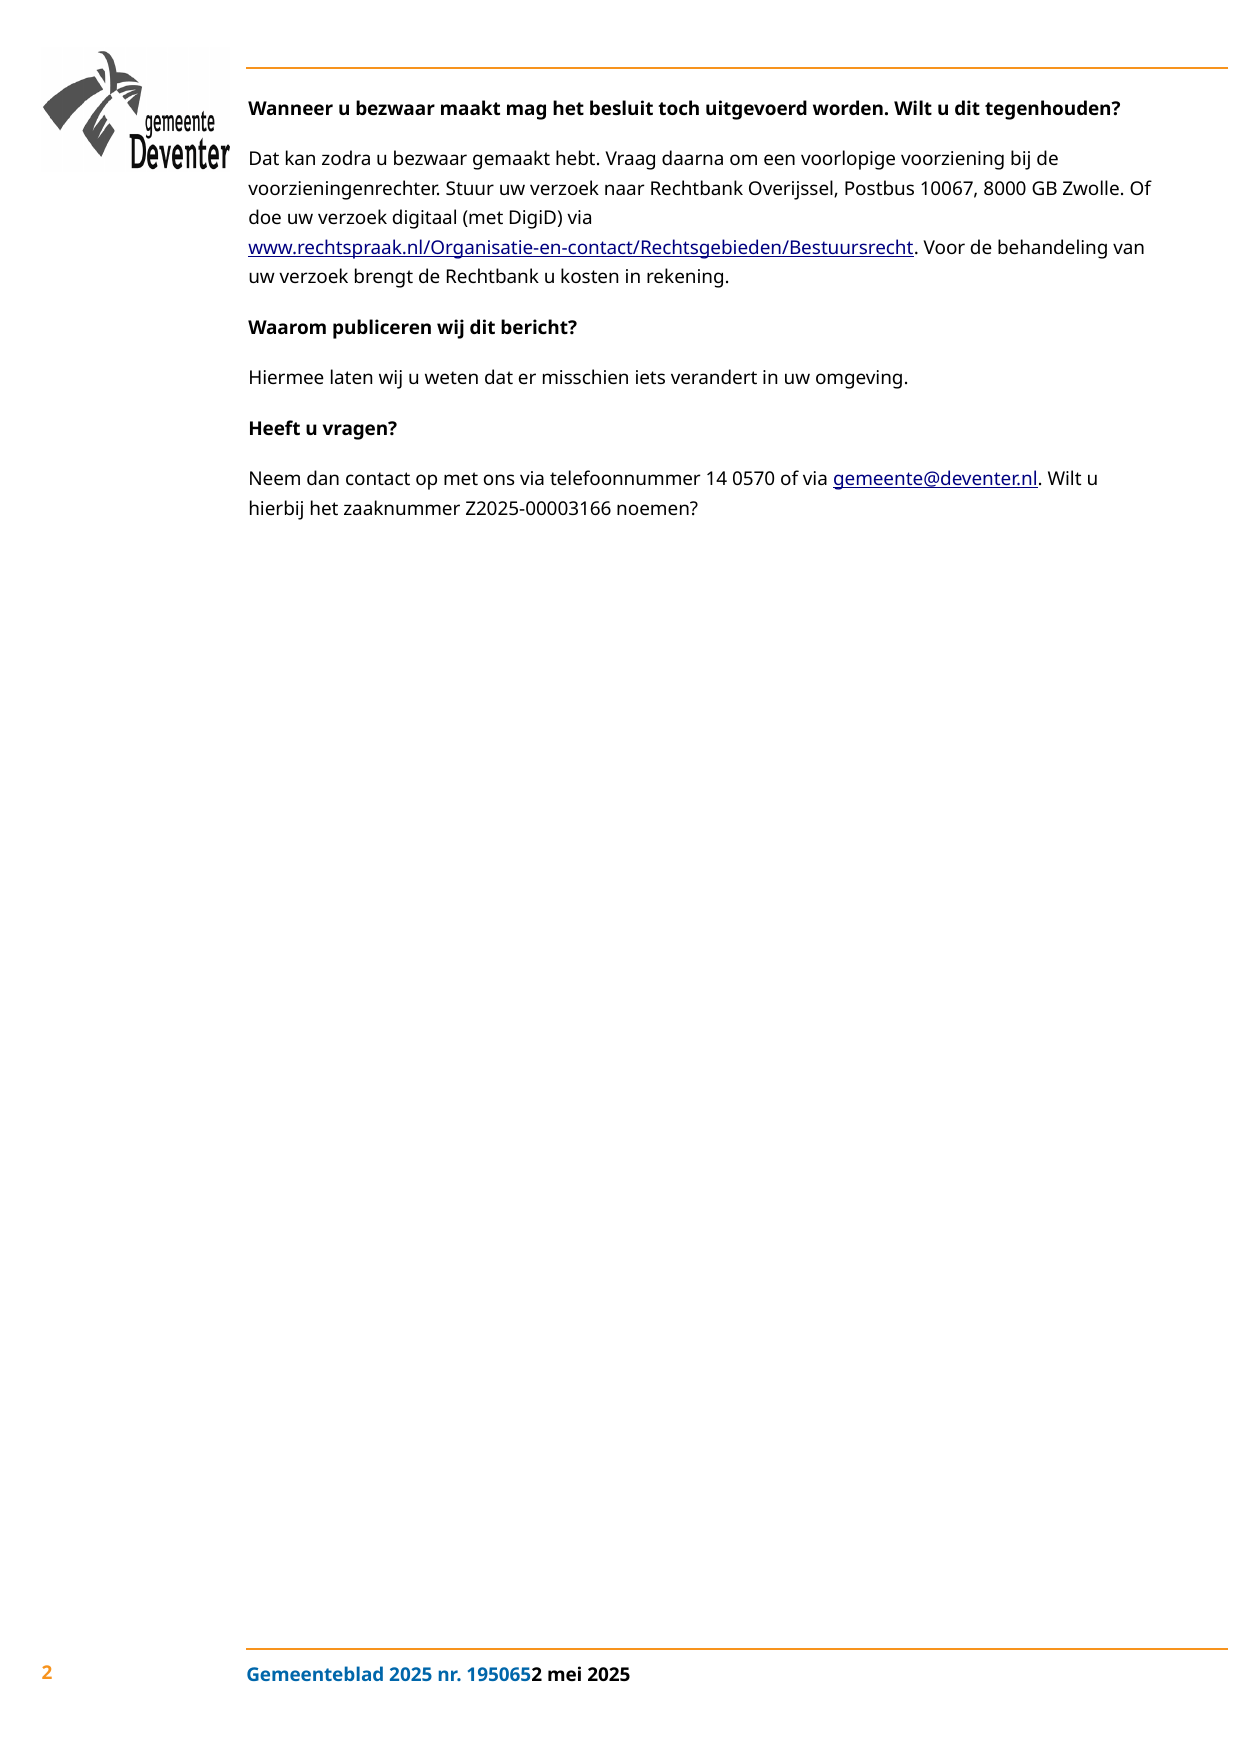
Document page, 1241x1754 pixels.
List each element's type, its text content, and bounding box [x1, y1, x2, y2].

text Wanneer u bezwaar maakt mag het besluit toch uitgevoerd worden. Wilt u dit tegenhouden? [248, 95, 1152, 121]
text Waarom publiceren wij dit bericht? [248, 314, 1152, 340]
text Neem dan contact op met ons via telefoonnummer 14 0570 of via gemeente@deventer.nl. Wilt u hierbij het zaaknummer Z2025-00003166 noemen? [248, 465, 1152, 521]
text Hiermee laten wij u weten dat er misschien iets verandert in uw omgeving. [248, 364, 1152, 390]
text Dat kan zodra u bezwaar gemaakt hebt. Vraag daarna om een voorlopige voorziening bij de voorzieningenrechter. Stuur uw verzoek naar Rechtbank Overijssel, Postbus 10067, 8000 GB Zwolle. Of doe uw verzoek digitaal (met DigiD) via www.rechtspraak.nl/Organisatie-en-contact/Rechtsgebieden/Bestuursrecht. Voor de behandeling van uw verzoek brengt de Rechtbank u kosten in rekening. [248, 145, 1152, 289]
text Heeft u vragen? [248, 415, 1152, 441]
picture [41, 47, 231, 172]
